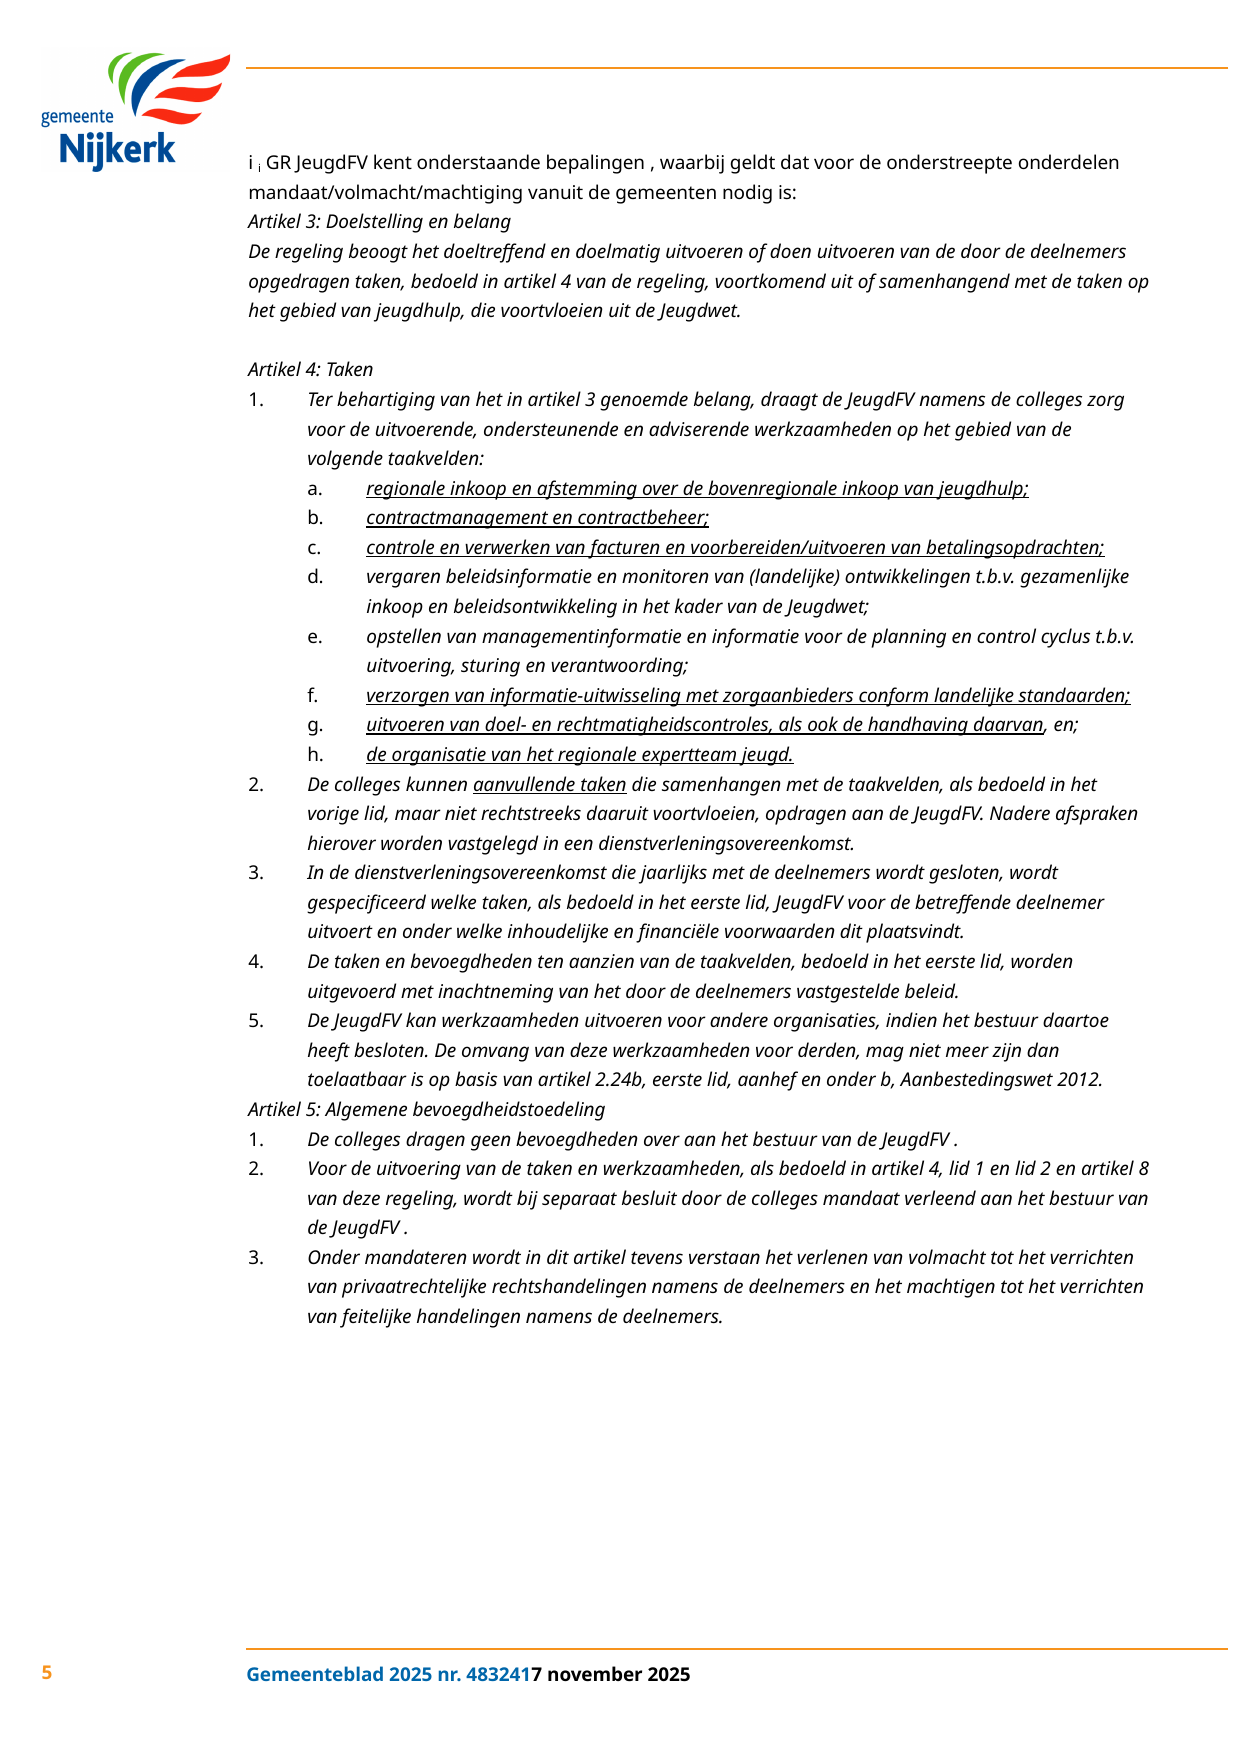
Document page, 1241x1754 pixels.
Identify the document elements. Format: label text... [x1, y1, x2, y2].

list opstellen van managementinformatie en informatie voor de planning en control cyclus t.b.v. uitvoering, sturing en verantwoording; [307, 623, 1152, 678]
list regionale inkoop en afstemming over de bovenregionale inkoop van jeugdhulp; [307, 475, 1152, 501]
list De colleges dragen geen bevoegdheden over aan het bestuur van de JeugdFV . [248, 1126, 1152, 1151]
table_cell [248, 121, 796, 146]
table_cell [796, 95, 1152, 121]
list De JeugdFV kan werkzaamheden uitvoeren voor andere organisaties, indien het bestuur daartoe heeft besloten. De omvang van deze werkzaamheden voor derden, mag niet meer zijn dan toelaatbaar is op basis van artikel 2.24b, eerste lid, aanhef en onder b, Aanbestedingswet 2012. [248, 1007, 1152, 1092]
list uitvoeren van doel- en rechtmatigheidscontroles, als ook de handhaving daarvan, en; [307, 712, 1152, 737]
list Onder mandateren wordt in dit artikel tevens verstaan het verlenen van volmacht tot het verrichten van privaatrechtelijke rechtshandelingen namens de deelnemers en het machtigen tot het verrichten van feitelijke handelingen namens de deelnemers. [248, 1244, 1152, 1329]
list de organisatie van het regionale expertteam jeugd. [307, 741, 1152, 767]
list controle en verwerken van facturen en voorbereiden/uitvoeren van betalingsopdrachten; [307, 534, 1152, 560]
list contractmanagement en contractbeheer; [307, 504, 1152, 530]
picture [41, 47, 231, 172]
list verzorgen van informatie-uitwisseling met zorgaanbieders conform landelijke standaarden; [307, 682, 1152, 708]
list De colleges kunnen aanvullende taken die samenhangen met de taakvelden, als bedoeld in het vorige lid, maar niet rechtstreeks daaruit voortvloeien, opdragen aan de JeugdFV. Nadere afspraken hierover worden vastgelegd in een dienstverleningsovereenkomst. [248, 771, 1152, 856]
text i i GR JeugdFV kent onderstaande bepalingen , waarbij geldt dat voor de onderstreepte onderdelen mandaat/volmacht/machtiging vanuit de gemeenten nodig is: [248, 149, 1152, 205]
list De taken en bevoegdheden ten aanzien van de taakvelden, bedoeld in het eerste lid, worden uitgevoerd met inachtneming van het door de deelnemers vastgestelde beleid. [248, 948, 1152, 1003]
text Artikel 4: Taken [248, 357, 1152, 382]
table_cell [796, 121, 1152, 146]
table_cell [248, 95, 796, 121]
text Artikel 5: Algemene bevoegdheidstoedeling [248, 1096, 1152, 1122]
list Voor de uitvoering van de taken en werkzaamheden, als bedoeld in artikel 4, lid 1 en lid 2 en artikel 8 van deze regeling, wordt bij separaat besluit door de colleges mandaat verleend aan het bestuur van de JeugdFV . [248, 1155, 1152, 1240]
text Artikel 3: Doelstelling en belang [248, 209, 1152, 234]
text De regeling beoogt het doeltreffend en doelmatig uitvoeren of doen uitvoeren van de door de deelnemers opgedragen taken, bedoeld in artikel 4 van de regeling, voortkomend uit of samenhangend met de taken op het gebied van jeugdhulp, die voortvloeien uit de Jeugdwet. [248, 238, 1152, 323]
list vergaren beleidsinformatie en monitoren van (landelijke) ontwikkelingen t.b.v. gezamenlijke inkoop en beleidsontwikkeling in het kader van de Jeugdwet; [307, 564, 1152, 619]
list Ter behartiging van het in artikel 3 genoemde belang, draagt de JeugdFV namens de colleges zorg voor de uitvoerende, ondersteunende en adviserende werkzaamheden op het gebied van de volgende taakvelden: [248, 386, 1152, 471]
list In de dienstverleningsovereenkomst die jaarlijks met de deelnemers wordt gesloten, wordt gespecificeerd welke taken, als bedoeld in het eerste lid, JeugdFV voor de betreffende deelnemer uitvoert en onder welke inhoudelijke en financiële voorwaarden dit plaatsvindt. [248, 859, 1152, 944]
